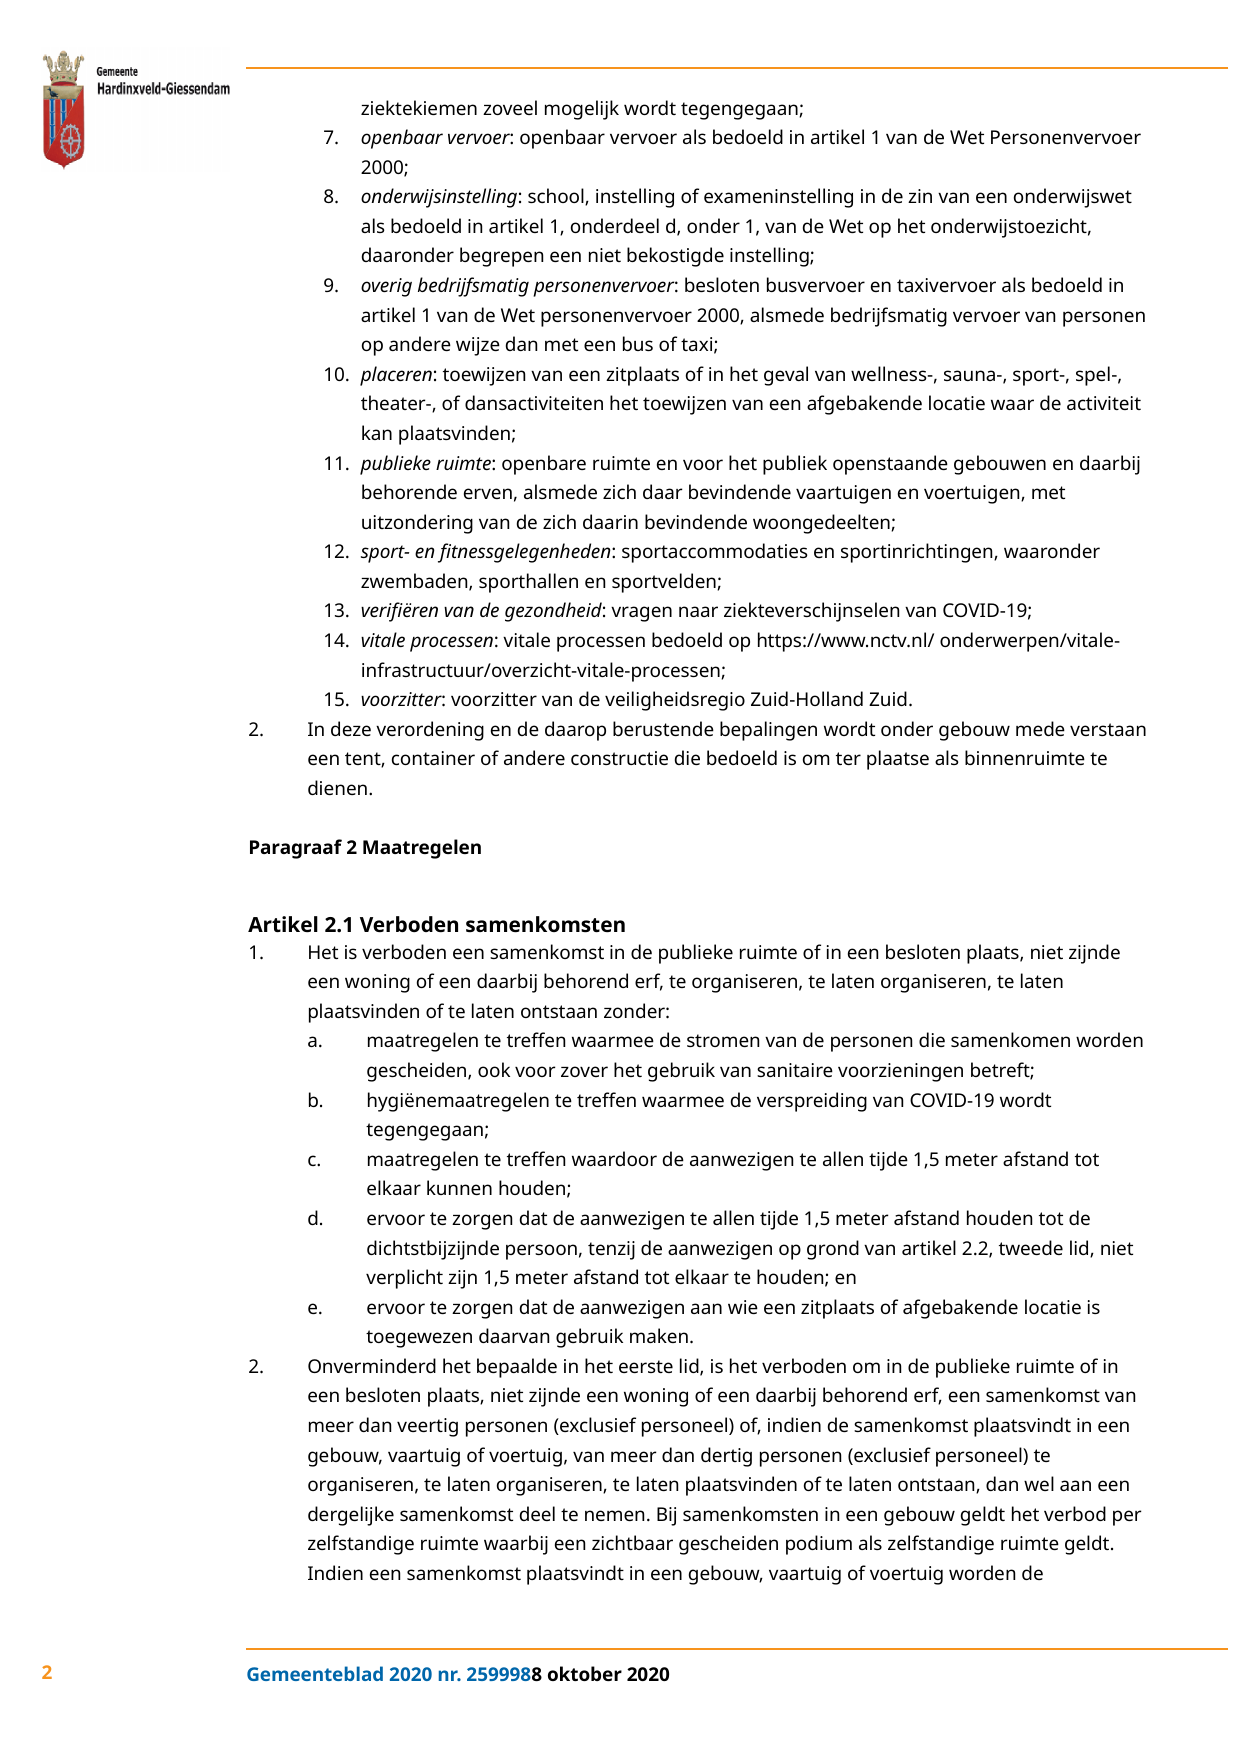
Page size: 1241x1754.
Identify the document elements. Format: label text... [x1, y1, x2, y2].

list vitale processen: vitale processen bedoeld op https://www.nctv.nl/ onderwerpen/vitale-infrastructuur/overzicht-vitale-processen; [323, 627, 1152, 683]
list ervoor te zorgen dat de aanwezigen te allen tijde 1,5 meter afstand houden tot de dichtstbijzijnde persoon, tenzij de aanwezigen op grond van artikel 2.2, tweede lid, niet verplicht zijn 1,5 meter afstand tot elkaar te houden; en [307, 1205, 1152, 1290]
list Onverminderd het bepaalde in het eerste lid, is het verboden om in de publieke ruimte of in een besloten plaats, niet zijnde een woning of een daarbij behorend erf, een samenkomst van meer dan veertig personen (exclusief personeel) of, indien de samenkomst plaatsvindt in een gebouw, vaartuig of voertuig, van meer dan dertig personen (exclusief personeel) te organiseren, te laten organiseren, te laten plaatsvinden of te laten ontstaan, dan wel aan een dergelijke samenkomst deel te nemen. Bij samenkomsten in een gebouw geldt het verbod per zelfstandige ruimte waarbij een zichtbaar gescheiden podium als zelfstandige ruimte geldt. Indien een samenkomst plaatsvindt in een gebouw, vaartuig of voertuig worden de [248, 1353, 1152, 1586]
list ervoor te zorgen dat de aanwezigen aan wie een zitplaats of afgebakende locatie is toegewezen daarvan gebruik maken. [307, 1294, 1152, 1349]
list placeren: toewijzen van een zitplaats of in het geval van wellness-, sauna-, sport-, spel-, theater-, of dansactiviteiten het toewijzen van een afgebakende locatie waar de activiteit kan plaatsvinden; [323, 361, 1152, 446]
list maatregelen te treffen waarmee de stromen van de personen die samenkomen worden gescheiden, ook voor zover het gebruik van sanitaire voorzieningen betreft; [307, 1028, 1152, 1083]
text Artikel 2.1 Verboden samenkomsten [248, 911, 1152, 939]
list hygiënemaatregelen te treffen waarmee de verspreiding van COVID-19 wordt tegengegaan; [307, 1087, 1152, 1142]
list overig bedrijfsmatig personenvervoer: besloten busvervoer en taxivervoer als bedoeld in artikel 1 van de Wet personenvervoer 2000, alsmede bedrijfsmatig vervoer van personen op andere wijze dan met een bus of taxi; [323, 272, 1152, 357]
list verifiëren van de gezondheid: vragen naar ziekteverschijnselen van COVID-19; [323, 598, 1152, 623]
list openbaar vervoer: openbaar vervoer als bedoeld in artikel 1 van de Wet Personenvervoer 2000; [323, 124, 1152, 180]
list ziektekiemen zoveel mogelijk wordt tegengegaan; [323, 95, 1152, 121]
list voorzitter: voorzitter van de veiligheidsregio Zuid-Holland Zuid. [323, 686, 1152, 712]
list In deze verordening en de daarop berustende bepalingen wordt onder gebouw mede verstaan een tent, container of andere constructie die bedoeld is om ter plaatse als binnenruimte te dienen. [248, 716, 1152, 801]
list sport- en fitnessgelegenheden: sportaccommodaties en sportinrichtingen, waaronder zwembaden, sporthallen en sportvelden; [323, 538, 1152, 594]
text Paragraaf 2 Maatregelen [248, 834, 1152, 860]
list onderwijsinstelling: school, instelling of exameninstelling in de zin van een onderwijswet als bedoeld in artikel 1, onderdeel d, onder 1, van de Wet op het onderwijstoezicht, daaronder begrepen een niet bekostigde instelling; [323, 183, 1152, 268]
list publieke ruimte: openbare ruimte en voor het publiek openstaande gebouwen en daarbij behorende erven, alsmede zich daar bevindende vaartuigen en voertuigen, met uitzondering van de zich daarin bevindende woongedeelten; [323, 450, 1152, 535]
picture [41, 47, 231, 172]
list maatregelen te treffen waardoor de aanwezigen te allen tijde 1,5 meter afstand tot elkaar kunnen houden; [307, 1146, 1152, 1201]
list Het is verboden een samenkomst in de publieke ruimte of in een besloten plaats, niet zijnde een woning of een daarbij behorend erf, te organiseren, te laten organiseren, te laten plaatsvinden of te laten ontstaan zonder: [248, 939, 1152, 1024]
